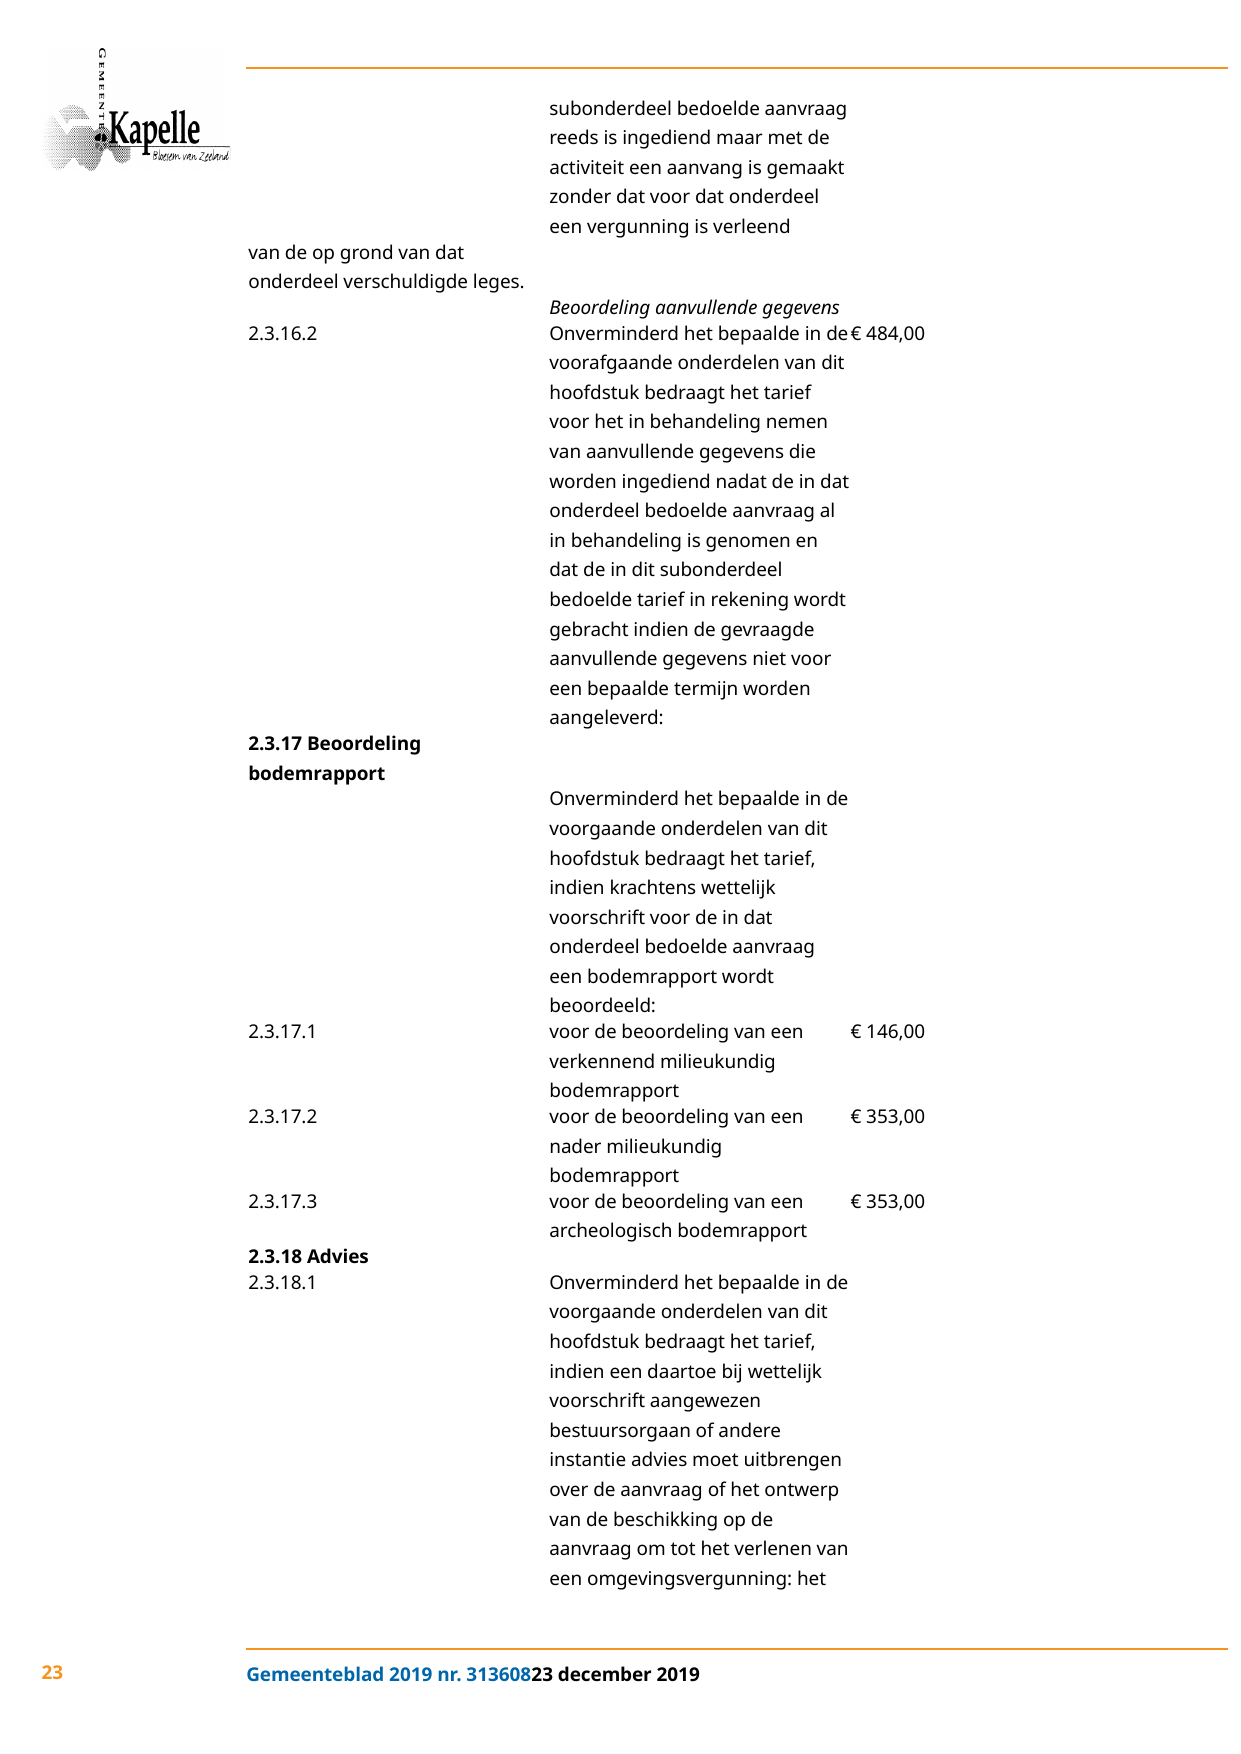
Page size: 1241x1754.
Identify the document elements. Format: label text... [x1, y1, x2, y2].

table_cell voor de beoordeling van een verkennend milieukundig bodemrapport [549, 1018, 850, 1103]
table_cell 2.3.17.2 [248, 1103, 549, 1188]
table_cell € 146,00 [850, 1018, 1152, 1103]
table_cell [248, 786, 549, 1018]
picture [41, 47, 231, 172]
table_cell [248, 294, 549, 320]
table_cell voor de beoordeling van een nader milieukundig bodemrapport [549, 1103, 850, 1188]
table_cell € 484,00 [850, 320, 1152, 730]
table_cell [850, 786, 1152, 1018]
table_cell 2.3.16.2 [248, 320, 549, 730]
table_cell Onverminderd het bepaalde in de voorgaande onderdelen van dit hoofdstuk bedraagt het tarief, indien krachtens wettelijk voorschrift voor de in dat onderdeel bedoelde aanvraag een bodemrapport wordt beoordeeld: [549, 786, 850, 1018]
table_cell [850, 294, 1152, 320]
table_cell 2.3.17.1 [248, 1018, 549, 1103]
table_cell [549, 239, 850, 294]
table_cell 2.3.18 Advies [248, 1244, 549, 1269]
table_cell subonderdeel bedoelde aanvraag reeds is ingediend maar met de activiteit een aanvang is gemaakt zonder dat voor dat onderdeel een vergunning is verleend [549, 95, 850, 239]
table_cell [850, 95, 1152, 239]
table_cell [850, 1269, 1152, 1591]
table_cell voor de beoordeling van een archeologisch bodemrapport [549, 1188, 850, 1243]
table_cell Onverminderd het bepaalde in de voorafgaande onderdelen van dit hoofdstuk bedraagt het tarief voor het in behandeling nemen van aanvullende gegevens die worden ingediend nadat de in dat onderdeel bedoelde aanvraag al in behandeling is genomen en dat de in dit subonderdeel bedoelde tarief in rekening wordt gebracht indien de gevraagde aanvullende gegevens niet voor een bepaalde termijn worden aangeleverd: [549, 320, 850, 730]
table_cell Onverminderd het bepaalde in de voorgaande onderdelen van dit hoofdstuk bedraagt het tarief, indien een daartoe bij wettelijk voorschrift aangewezen bestuursorgaan of andere instantie advies moet uitbrengen over de aanvraag of het ontwerp van de beschikking op de aanvraag om tot het verlenen van een omgevingsvergunning: het [549, 1269, 850, 1591]
table_cell [248, 95, 549, 239]
table_cell 2.3.17.3 [248, 1188, 549, 1243]
table_cell 2.3.18.1 [248, 1269, 549, 1591]
table_cell € 353,00 [850, 1188, 1152, 1243]
table_cell van de op grond van dat onderdeel verschuldigde leges. [248, 239, 549, 294]
table_cell Beoordeling aanvullende gegevens [549, 294, 850, 320]
table_cell € 353,00 [850, 1103, 1152, 1188]
table_cell 2.3.17 Beoordeling bodemrapport [248, 730, 549, 786]
